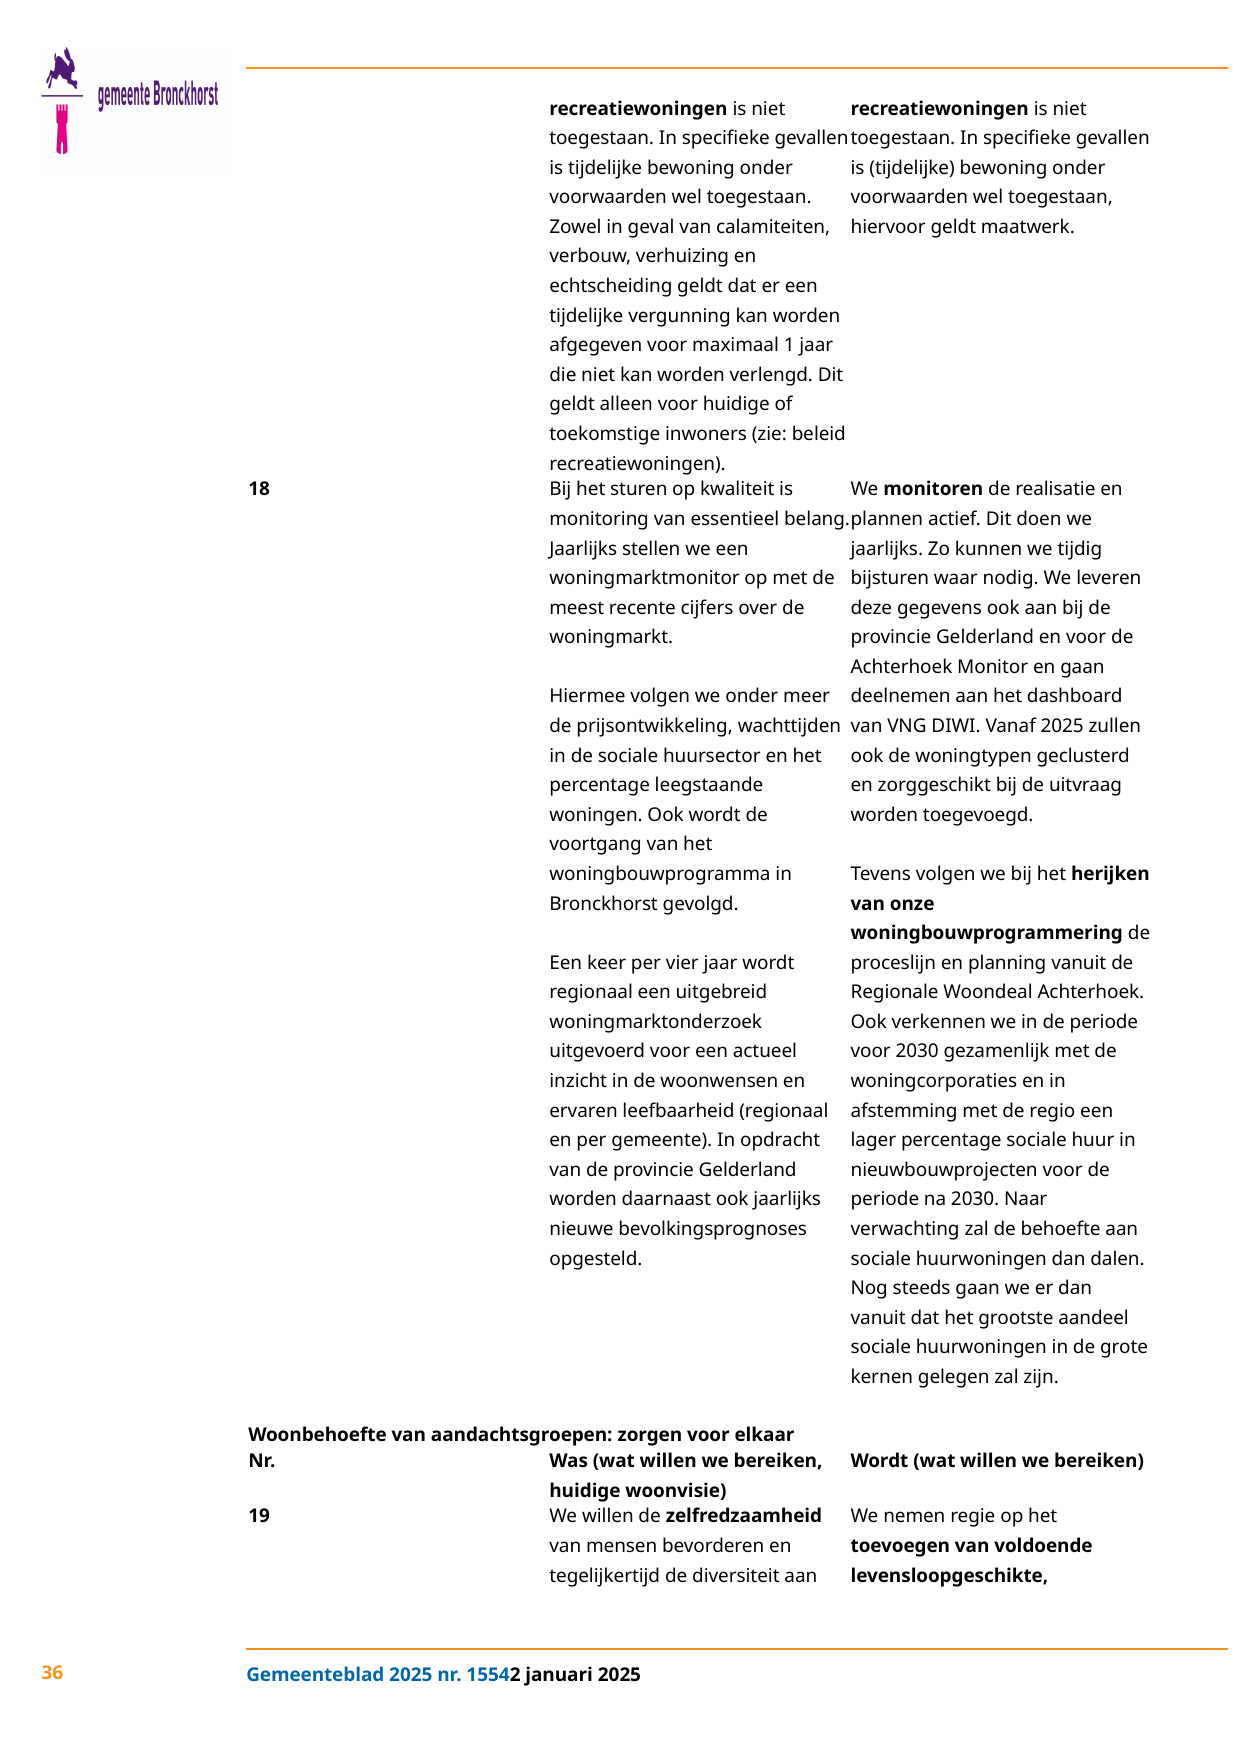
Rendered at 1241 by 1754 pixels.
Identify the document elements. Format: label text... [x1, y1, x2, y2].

table_cell We willen de zelfredzaamheid van mensen bevorderen en tegelijkertijd de diversiteit aan [549, 1503, 850, 1588]
table_cell recreatiewoningen is niet toegestaan. In specifieke gevallen is (tijdelijke) bewoning onder voorwaarden wel toegestaan, hiervoor geldt maatwerk. [850, 95, 1152, 476]
table_cell recreatiewoningen is niet toegestaan. In specifieke gevallen is tijdelijke bewoning onder voorwaarden wel toegestaan. Zowel in geval van calamiteiten, verbouw, verhuizing en echtscheiding geldt dat er een tijdelijke vergunning kan worden afgegeven voor maximaal 1 jaar die niet kan worden verlengd. Dit geldt alleen voor huidige of toekomstige inwoners (zie: beleid recreatiewoningen). [549, 95, 850, 476]
table_cell We monitoren de realisatie en plannen actief. Dit doen we jaarlijks. Zo kunnen we tijdig bijsturen waar nodig. We leveren deze gegevens ook aan bij de provincie Gelderland en voor de Achterhoek Monitor en gaan deelnemen aan het dashboard van VNG DIWI. Vanaf 2025 zullen ook de woningtypen geclusterd en zorggeschikt bij de uitvraag worden toegevoegd. Tevens volgen we bij het herijken van onze woningbouwprogrammering de proceslijn en planning vanuit de Regionale Woondeal Achterhoek. Ook verkennen we in de periode voor 2030 gezamenlijk met de woningcorporaties en in afstemming met de regio een lager percentage sociale huur in nieuwbouwprojecten voor de periode na 2030. Naar verwachting zal de behoefte aan sociale huurwoningen dan dalen. Nog steeds gaan we er dan vanuit dat het grootste aandeel sociale huurwoningen in de grote kernen gelegen zal zijn. [850, 476, 1152, 1389]
table_cell 19 [248, 1503, 549, 1588]
table_cell Bij het sturen op kwaliteit is monitoring van essentieel belang. Jaarlijks stellen we een woningmarktmonitor op met de meest recente cijfers over de woningmarkt. Hiermee volgen we onder meer de prijsontwikkeling, wachttijden in de sociale huursector en het percentage leegstaande woningen. Ook wordt de voortgang van het woningbouwprogramma in Bronckhorst gevolgd. Een keer per vier jaar wordt regionaal een uitgebreid woningmarktonderzoek uitgevoerd voor een actueel inzicht in de woonwensen en ervaren leefbaarheid (regionaal en per gemeente). In opdracht van de provincie Gelderland worden daarnaast ook jaarlijks nieuwe bevolkingsprognoses opgesteld. [549, 476, 850, 1389]
table_cell Was (wat willen we bereiken, huidige woonvisie) [549, 1448, 850, 1503]
table_cell We nemen regie op het toevoegen van voldoende levensloopgeschikte, [850, 1503, 1152, 1588]
table_header Woonbehoefte van aandachtsgroepen: zorgen voor elkaar [248, 1422, 1152, 1447]
table_cell Nr. [248, 1448, 549, 1503]
table_cell [248, 95, 549, 476]
picture [41, 47, 231, 172]
table_cell 18 [248, 476, 549, 1389]
table_cell Wordt (wat willen we bereiken) [850, 1448, 1152, 1503]
